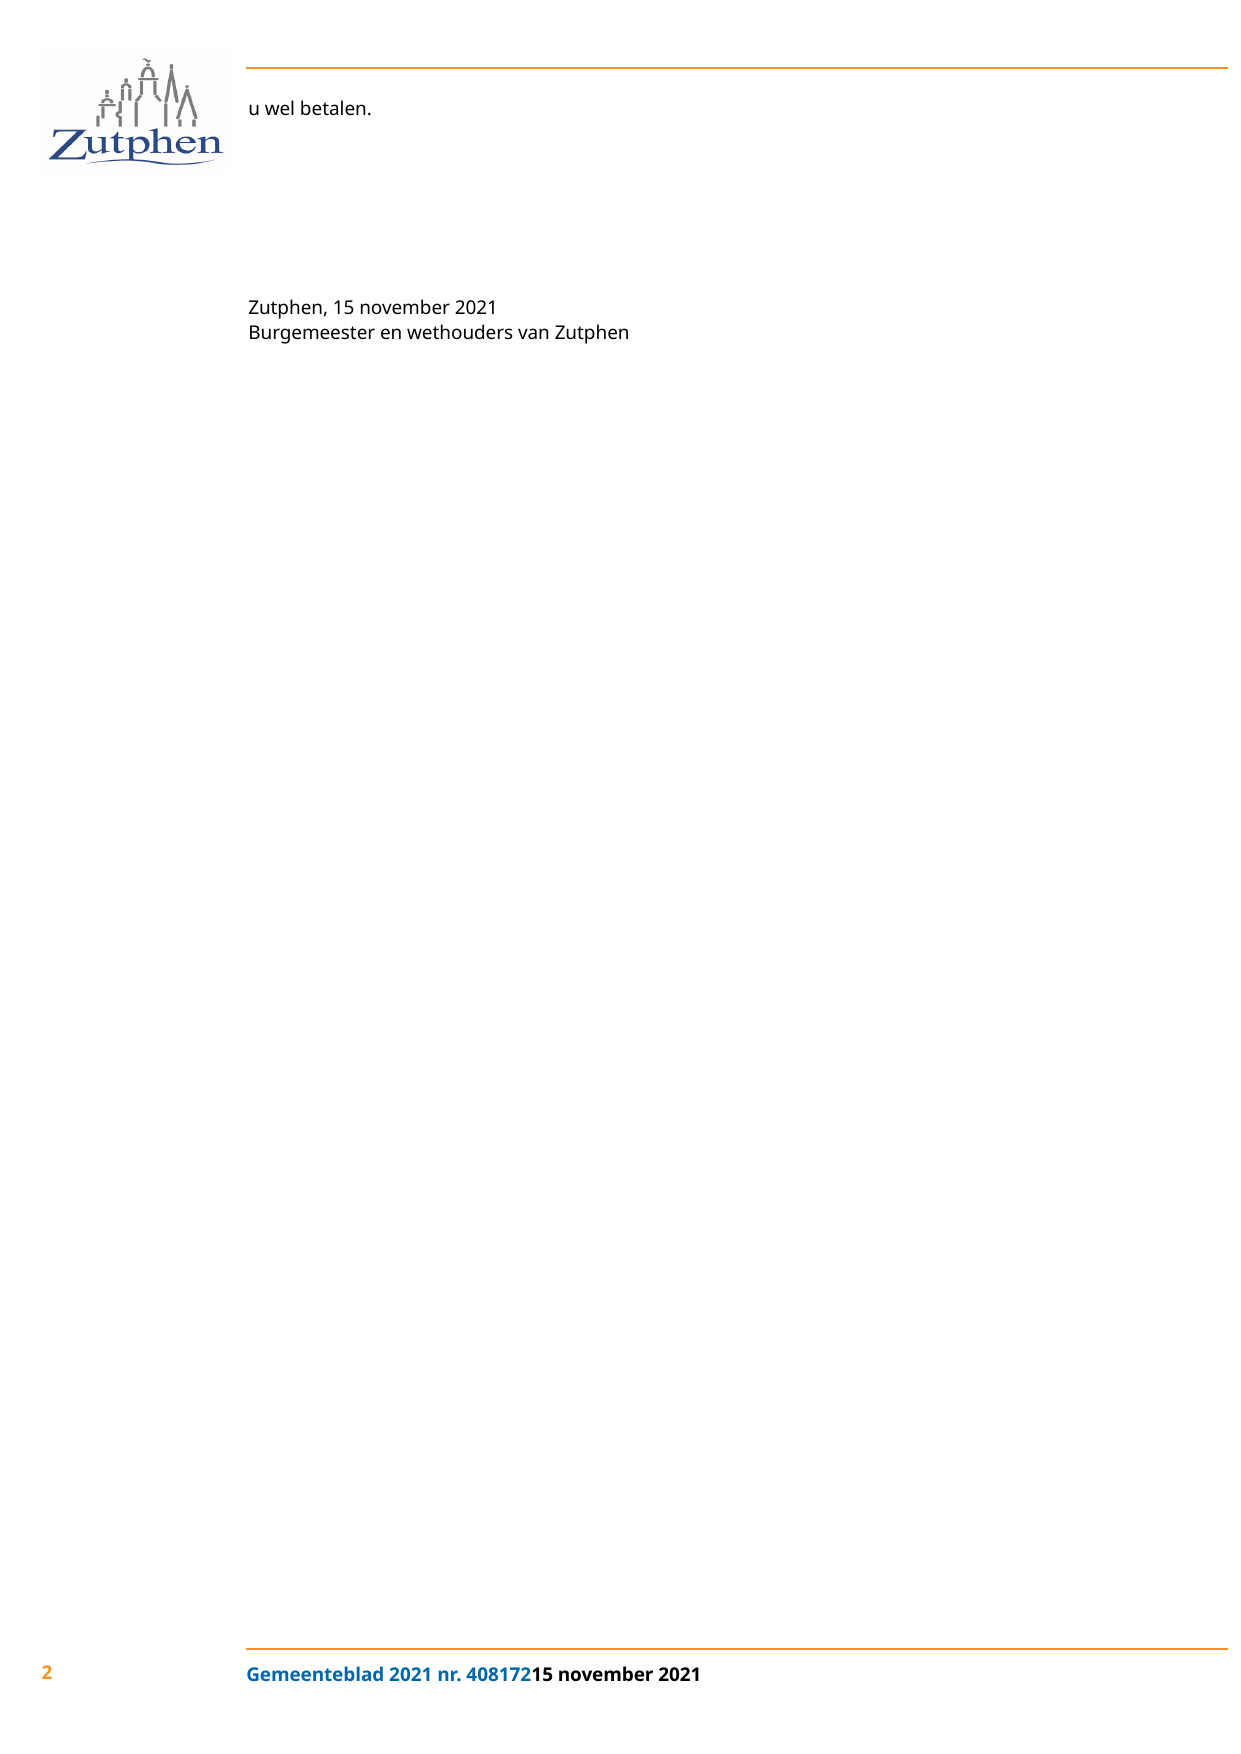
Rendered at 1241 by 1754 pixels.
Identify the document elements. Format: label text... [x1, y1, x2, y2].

picture [41, 47, 231, 172]
text Zutphen, 15 november 2021 [248, 294, 1152, 319]
text u wel betalen. [248, 95, 1152, 121]
text Burgemeester en wethouders van Zutphen [248, 319, 1152, 345]
